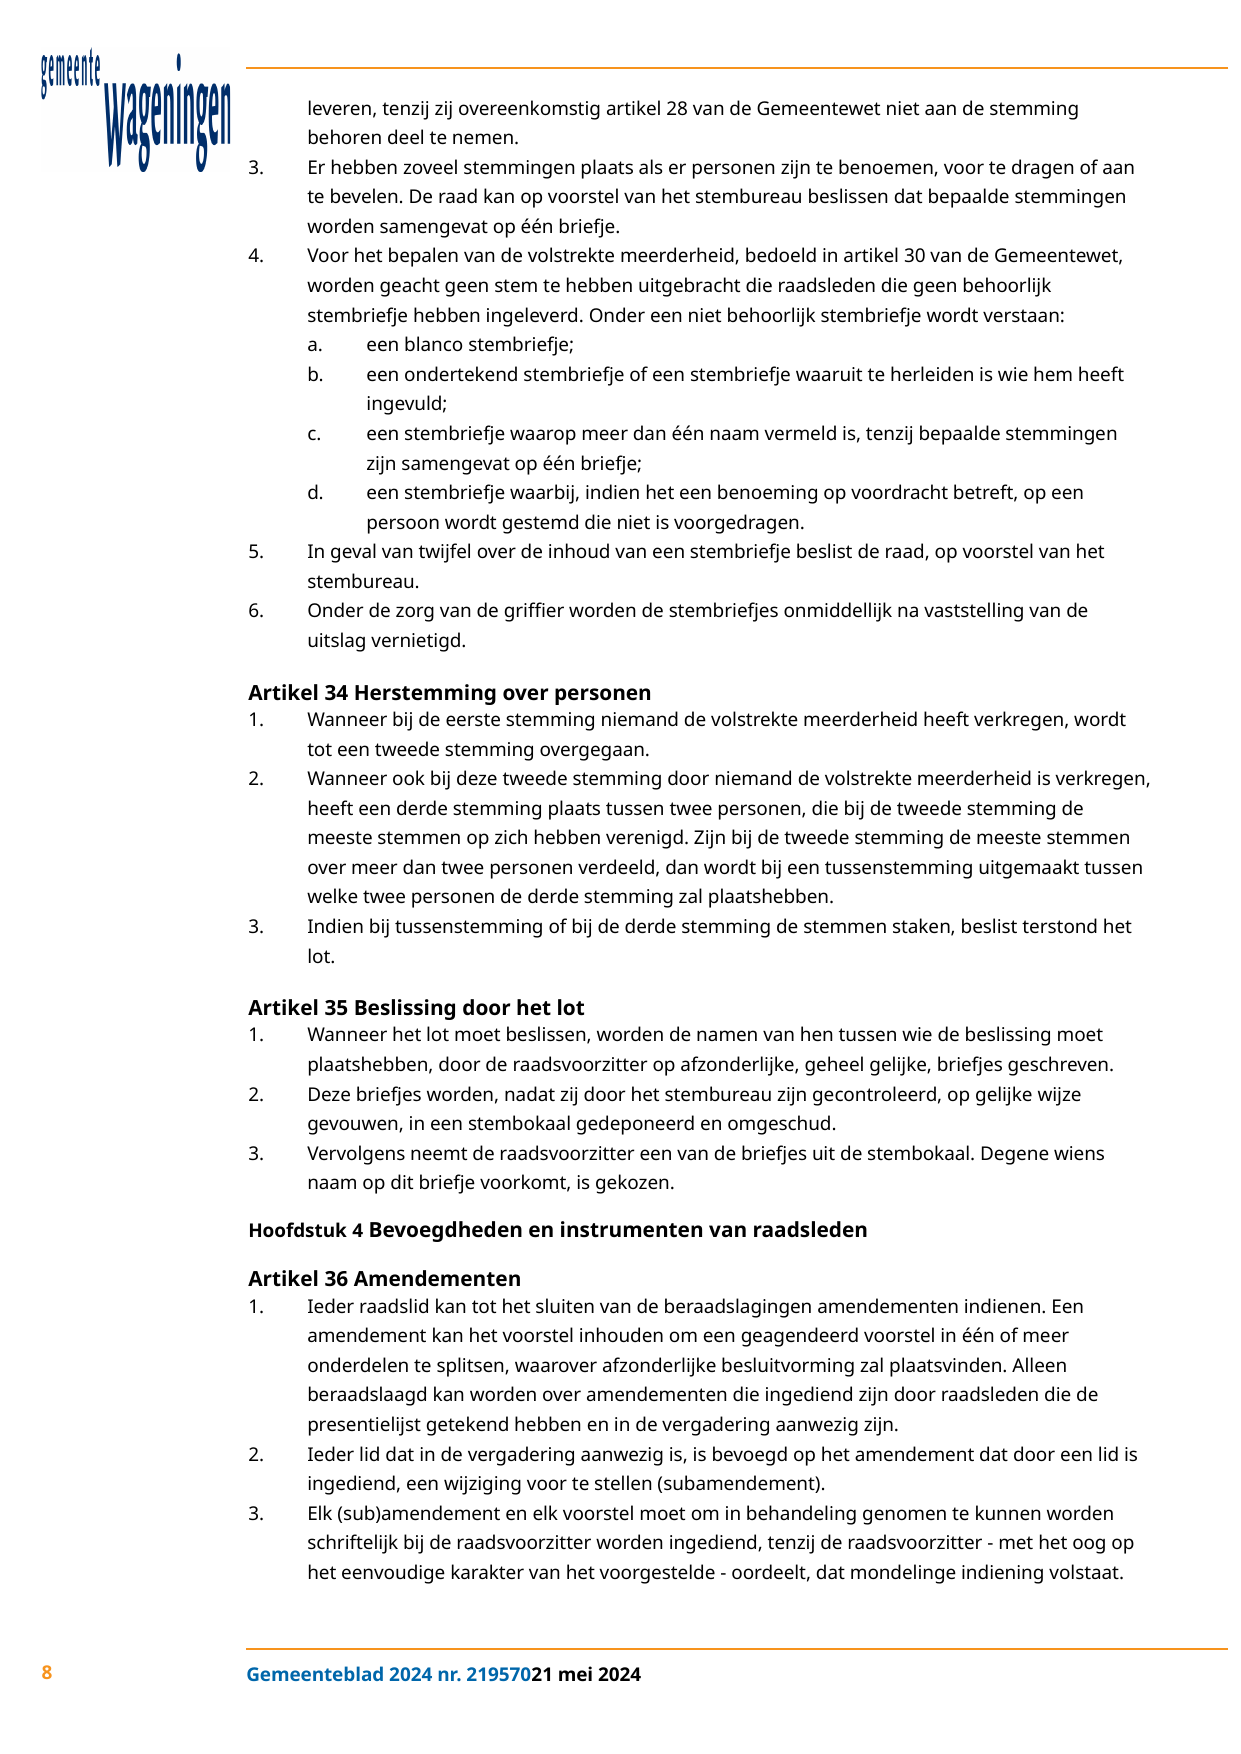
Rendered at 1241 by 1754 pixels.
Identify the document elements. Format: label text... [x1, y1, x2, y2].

list Wanneer ook bij deze tweede stemming door niemand de volstrekte meerderheid is verkregen, heeft een derde stemming plaats tussen twee personen, die bij de tweede stemming de meeste stemmen op zich hebben verenigd. Zijn bij de tweede stemming de meeste stemmen over meer dan twee personen verdeeld, dan wordt bij een tussenstemming uitgemaakt tussen welke twee personen de derde stemming zal plaatshebben. [248, 765, 1152, 909]
list Deze briefjes worden, nadat zij door het stembureau zijn gecontroleerd, op gelijke wijze gevouwen, in een stembokaal gedeponeerd en omgeschud. [248, 1081, 1152, 1136]
list Indien bij tussenstemming of bij de derde stemming de stemmen staken, beslist terstond het lot. [248, 913, 1152, 968]
list een stembriefje waarop meer dan één naam vermeld is, tenzij bepaalde stemmingen zijn samengevat op één briefje; [307, 420, 1152, 476]
list leveren, tenzij zij overeenkomstig artikel 28 van de Gemeentewet niet aan de stemming behoren deel te nemen. [248, 95, 1152, 150]
list Elk (sub)amendement en elk voorstel moet om in behandeling genomen te kunnen worden schriftelijk bij de raadsvoorzitter worden ingediend, tenzij de raadsvoorzitter - met het oog op het eenvoudige karakter van het voorgestelde - oordeelt, dat mondelinge indiening volstaat. [248, 1500, 1152, 1585]
list een stembriefje waarbij, indien het een benoeming op voordracht betreft, op een persoon wordt gestemd die niet is voorgedragen. [307, 479, 1152, 535]
list Voor het bepalen van de volstrekte meerderheid, bedoeld in artikel 30 van de Gemeentewet, worden geacht geen stem te hebben uitgebracht die raadsleden die geen behoorlijk stembriefje hebben ingeleverd. Onder een niet behoorlijk stembriefje wordt verstaan: [248, 243, 1152, 328]
list een blanco stembriefje; [307, 331, 1152, 357]
text Hoofdstuk 4 Bevoegdheden en instrumenten van raadsleden [248, 1215, 1152, 1244]
list In geval van twijfel over de inhoud van een stembriefje beslist de raad, op voorstel van het stembureau. [248, 538, 1152, 594]
picture [41, 47, 231, 172]
list Er hebben zoveel stemmingen plaats als er personen zijn te benoemen, voor te dragen of aan te bevelen. De raad kan op voorstel van het stembureau beslissen dat bepaalde stemmingen worden samengevat op één briefje. [248, 154, 1152, 239]
list Vervolgens neemt de raadsvoorzitter een van de briefjes uit de stembokaal. Degene wiens naam op dit briefje voorkomt, is gekozen. [248, 1140, 1152, 1195]
text Artikel 35 Beslissing door het lot [248, 993, 1152, 1022]
list Ieder lid dat in de vergadering aanwezig is, is bevoegd op het amendement dat door een lid is ingediend, een wijziging voor te stellen (subamendement). [248, 1441, 1152, 1496]
list Wanneer bij de eerste stemming niemand de volstrekte meerderheid heeft verkregen, wordt tot een tweede stemming overgegaan. [248, 706, 1152, 761]
list Wanneer het lot moet beslissen, worden de namen van hen tussen wie de beslissing moet plaatshebben, door de raadsvoorzitter op afzonderlijke, geheel gelijke, briefjes geschreven. [248, 1022, 1152, 1077]
text Artikel 34 Herstemming over personen [248, 678, 1152, 706]
text Artikel 36 Amendementen [248, 1264, 1152, 1293]
list Ieder raadslid kan tot het sluiten van de beraadslagingen amendementen indienen. Een amendement kan het voorstel inhouden om een geagendeerd voorstel in één of meer onderdelen te splitsen, waarover afzonderlijke besluitvorming zal plaatsvinden. Alleen beraadslaagd kan worden over amendementen die ingediend zijn door raadsleden die de presentielijst getekend hebben en in de vergadering aanwezig zijn. [248, 1293, 1152, 1437]
list een ondertekend stembriefje of een stembriefje waaruit te herleiden is wie hem heeft ingevuld; [307, 361, 1152, 416]
list Onder de zorg van de griffier worden de stembriefjes onmiddellijk na vaststelling van de uitslag vernietigd. [248, 598, 1152, 653]
